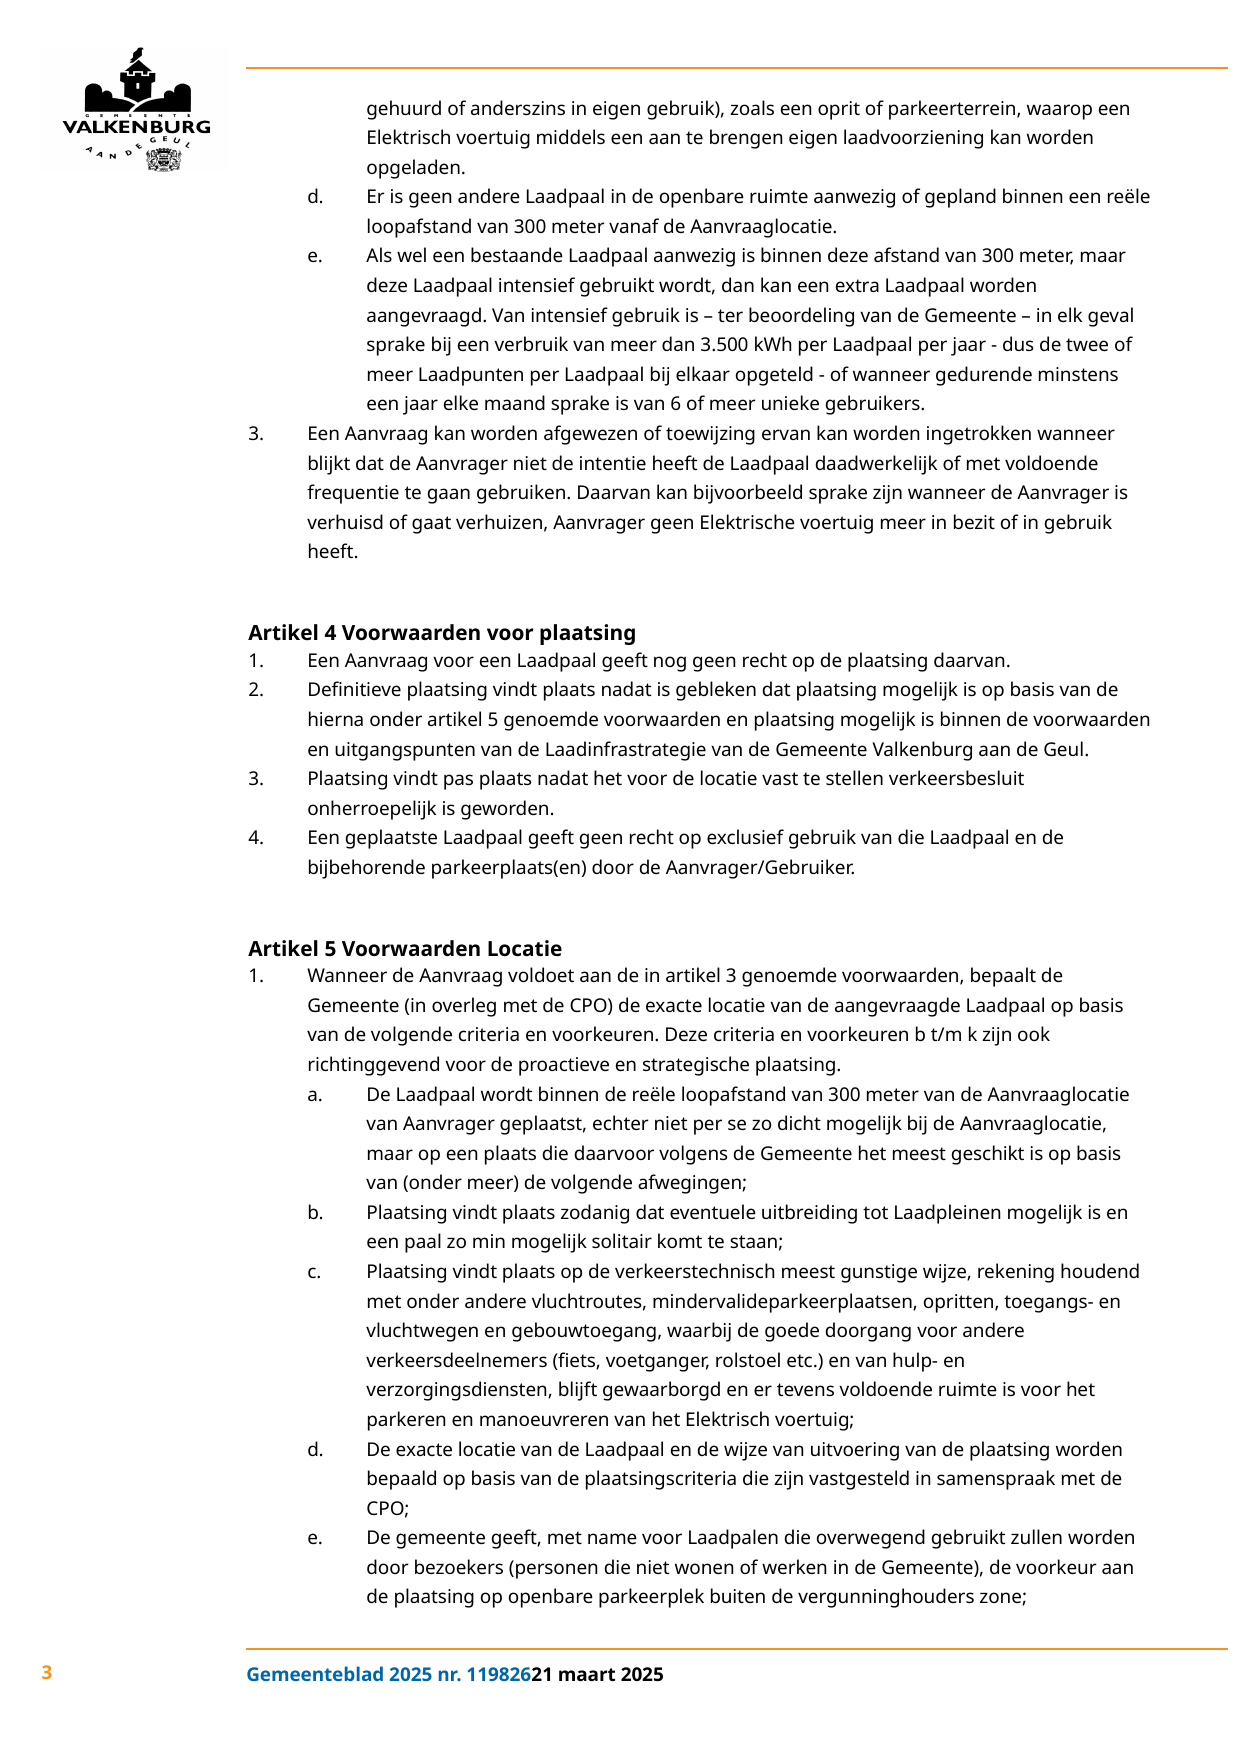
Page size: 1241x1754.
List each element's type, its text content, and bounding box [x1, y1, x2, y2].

list De exacte locatie van de Laadpaal en de wijze van uitvoering van de plaatsing worden bepaald op basis van de plaatsingscriteria die zijn vastgesteld in samenspraak met de CPO; [307, 1436, 1152, 1521]
list Een Aanvraag kan worden afgewezen of toewijzing ervan kan worden ingetrokken wanneer blijkt dat de Aanvrager niet de intentie heeft de Laadpaal daadwerkelijk of met voldoende frequentie te gaan gebruiken. Daarvan kan bijvoorbeeld sprake zijn wanneer de Aanvrager is verhuisd of gaat verhuizen, Aanvrager geen Elektrische voertuig meer in bezit of in gebruik heeft. [248, 420, 1152, 564]
list De gemeente geeft, met name voor Laadpalen die overwegend gebruikt zullen worden door bezoekers (personen die niet wonen of werken in de Gemeente), de voorkeur aan de plaatsing op openbare parkeerplek buiten de vergunninghouders zone; [307, 1524, 1152, 1609]
list Wanneer de Aanvraag voldoet aan de in artikel 3 genoemde voorwaarden, bepaalt de Gemeente (in overleg met de CPO) de exacte locatie van de aangevraagde Laadpaal op basis van de volgende criteria en voorkeuren. Deze criteria en voorkeuren b t/m k zijn ook richtinggevend voor de proactieve en strategische plaatsing. [248, 962, 1152, 1077]
list gehuurd of anderszins in eigen gebruik), zoals een oprit of parkeerterrein, waarop een Elektrisch voertuig middels een aan te brengen eigen laadvoorziening kan worden opgeladen. [307, 95, 1152, 180]
list Als wel een bestaande Laadpaal aanwezig is binnen deze afstand van 300 meter, maar deze Laadpaal intensief gebruikt wordt, dan kan een extra Laadpaal worden aangevraagd. Van intensief gebruik is – ter beoordeling van de Gemeente – in elk geval sprake bij een verbruik van meer dan 3.500 kWh per Laadpaal per jaar - dus de twee of meer Laadpunten per Laadpaal bij elkaar opgeteld - of wanneer gedurende minstens een jaar elke maand sprake is van 6 of meer unieke gebruikers. [307, 243, 1152, 416]
list Een geplaatste Laadpaal geeft geen recht op exclusief gebruik van die Laadpaal en de bijbehorende parkeerplaats(en) door de Aanvrager/Gebruiker. [248, 824, 1152, 880]
text Artikel 5 Voorwaarden Locatie [248, 934, 1152, 962]
list Plaatsing vindt pas plaats nadat het voor de locatie vast te stellen verkeersbesluit onherroepelijk is geworden. [248, 765, 1152, 821]
list Plaatsing vindt plaats op de verkeerstechnisch meest gunstige wijze, rekening houdend met onder andere vluchtroutes, mindervalideparkeerplaatsen, opritten, toegangs- en vluchtwegen en gebouwtoegang, waarbij de goede doorgang voor andere verkeersdeelnemers (fiets, voetganger, rolstoel etc.) en van hulp- en verzorgingsdiensten, blijft gewaarborgd en er tevens voldoende ruimte is voor het parkeren en manoeuvreren van het Elektrisch voertuig; [307, 1258, 1152, 1432]
list Definitieve plaatsing vindt plaats nadat is gebleken dat plaatsing mogelijk is op basis van de hierna onder artikel 5 genoemde voorwaarden en plaatsing mogelijk is binnen de voorwaarden en uitgangspunten van de Laadinfrastrategie van de Gemeente Valkenburg aan de Geul. [248, 677, 1152, 761]
picture [41, 47, 231, 172]
list Een Aanvraag voor een Laadpaal geeft nog geen recht op de plaatsing daarvan. [248, 647, 1152, 673]
list De Laadpaal wordt binnen de reële loopafstand van 300 meter van de Aanvraaglocatie van Aanvrager geplaatst, echter niet per se zo dicht mogelijk bij de Aanvraaglocatie, maar op een plaats die daarvoor volgens de Gemeente het meest geschikt is op basis van (onder meer) de volgende afwegingen; [307, 1081, 1152, 1195]
text Artikel 4 Voorwaarden voor plaatsing [248, 618, 1152, 647]
list Plaatsing vindt plaats zodanig dat eventuele uitbreiding tot Laadpleinen mogelijk is en een paal zo min mogelijk solitair komt te staan; [307, 1199, 1152, 1254]
list Er is geen andere Laadpaal in de openbare ruimte aanwezig of gepland binnen een reële loopafstand van 300 meter vanaf de Aanvraaglocatie. [307, 183, 1152, 239]
